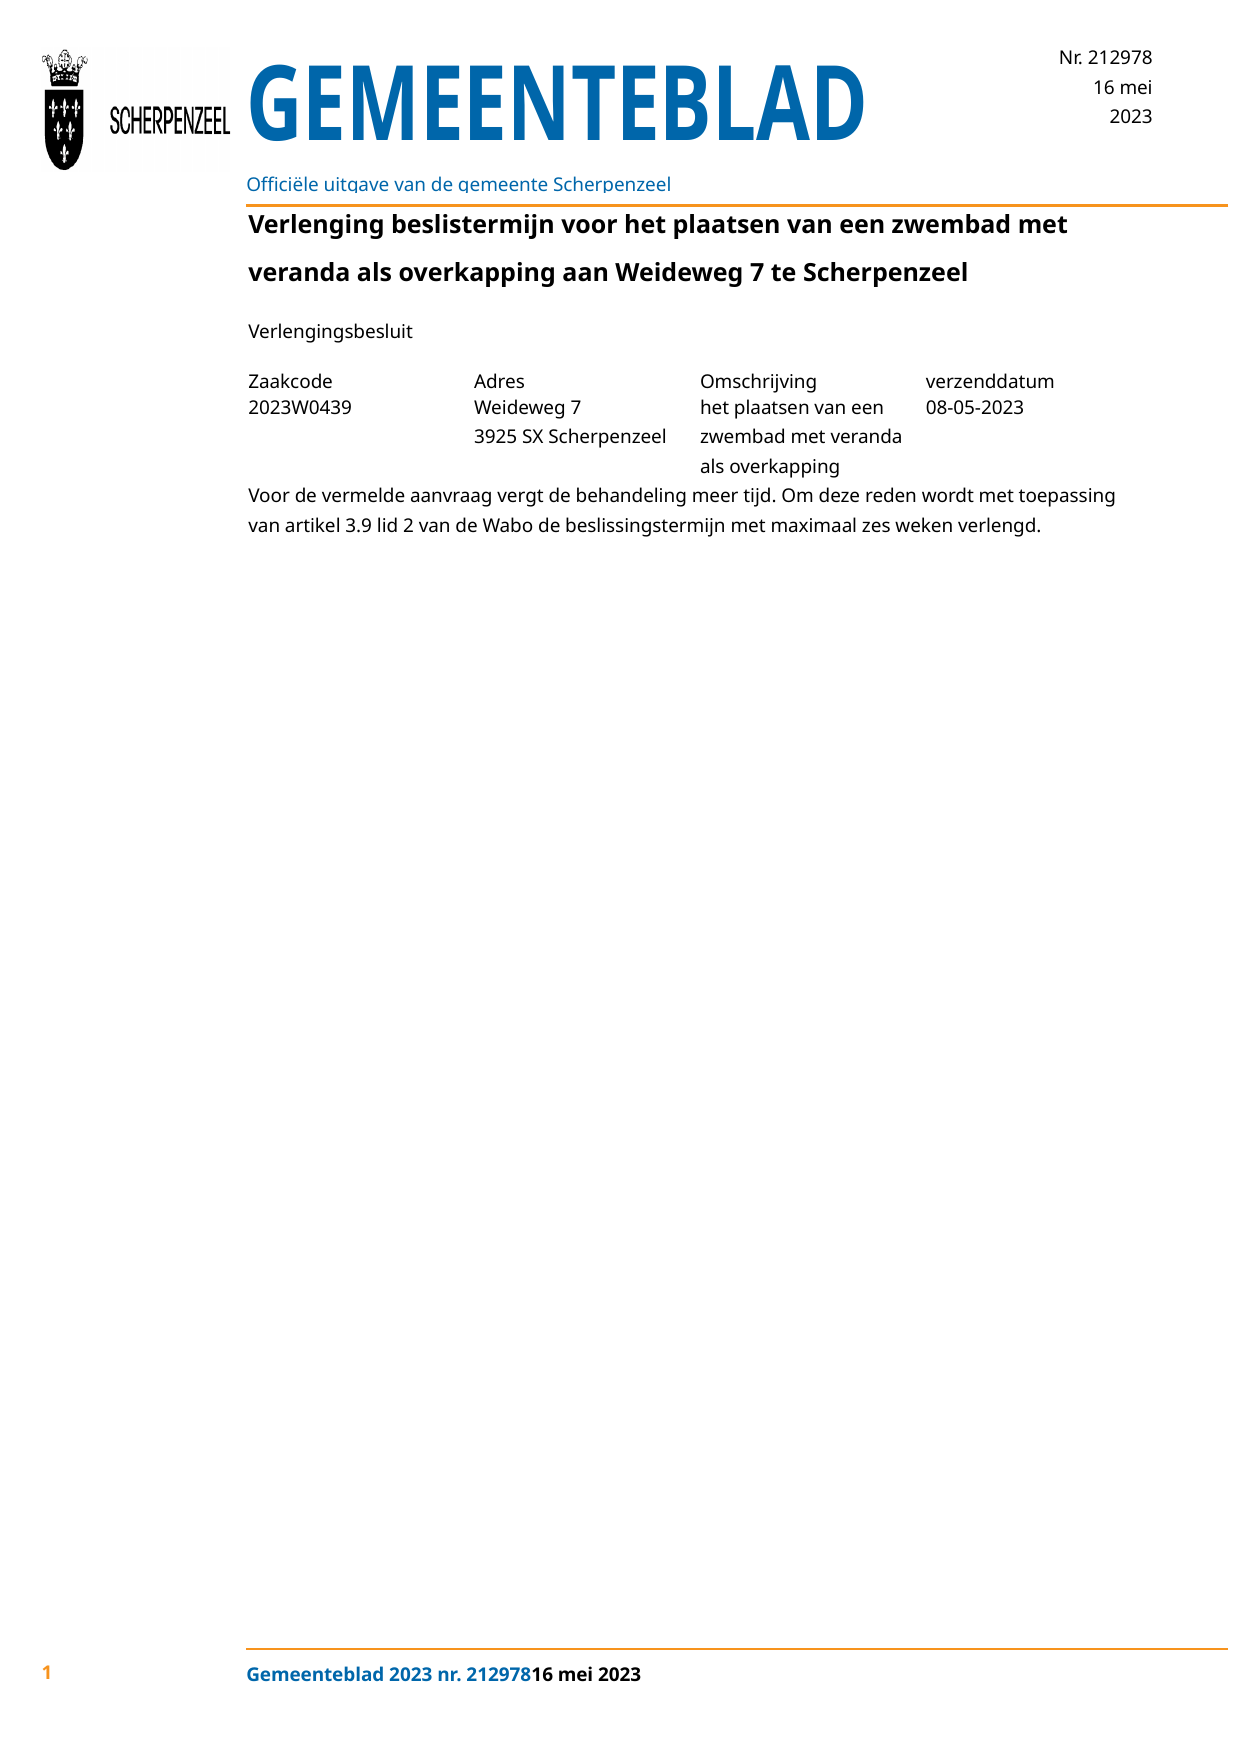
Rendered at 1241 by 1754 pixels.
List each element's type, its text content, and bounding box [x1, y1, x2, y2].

text Verlengingsbesluit [248, 318, 1152, 344]
picture [41, 47, 231, 172]
table_header verzenddatum [926, 369, 1152, 394]
text Verlenging beslistermijn voor het plaatsen van een zwembad met veranda als overkapping aan Weideweg 7 te Scherpenzeel [248, 207, 1152, 288]
table_header Zaakcode [248, 369, 474, 394]
table_cell 08-05-2023 [926, 394, 1152, 479]
table_cell 2023W0439 [248, 394, 474, 479]
table_header Omschrijving [700, 369, 926, 394]
table_cell het plaatsen van een zwembad met veranda als overkapping [700, 394, 926, 479]
text Voor de vermelde aanvraag vergt de behandeling meer tijd. Om deze reden wordt met toepassing van artikel 3.9 lid 2 van de Wabo de beslissingstermijn met maximaal zes weken verlengd. [248, 482, 1152, 538]
table_cell Weideweg 7 3925 SX Scherpenzeel [474, 394, 700, 479]
table_header Adres [474, 369, 700, 394]
